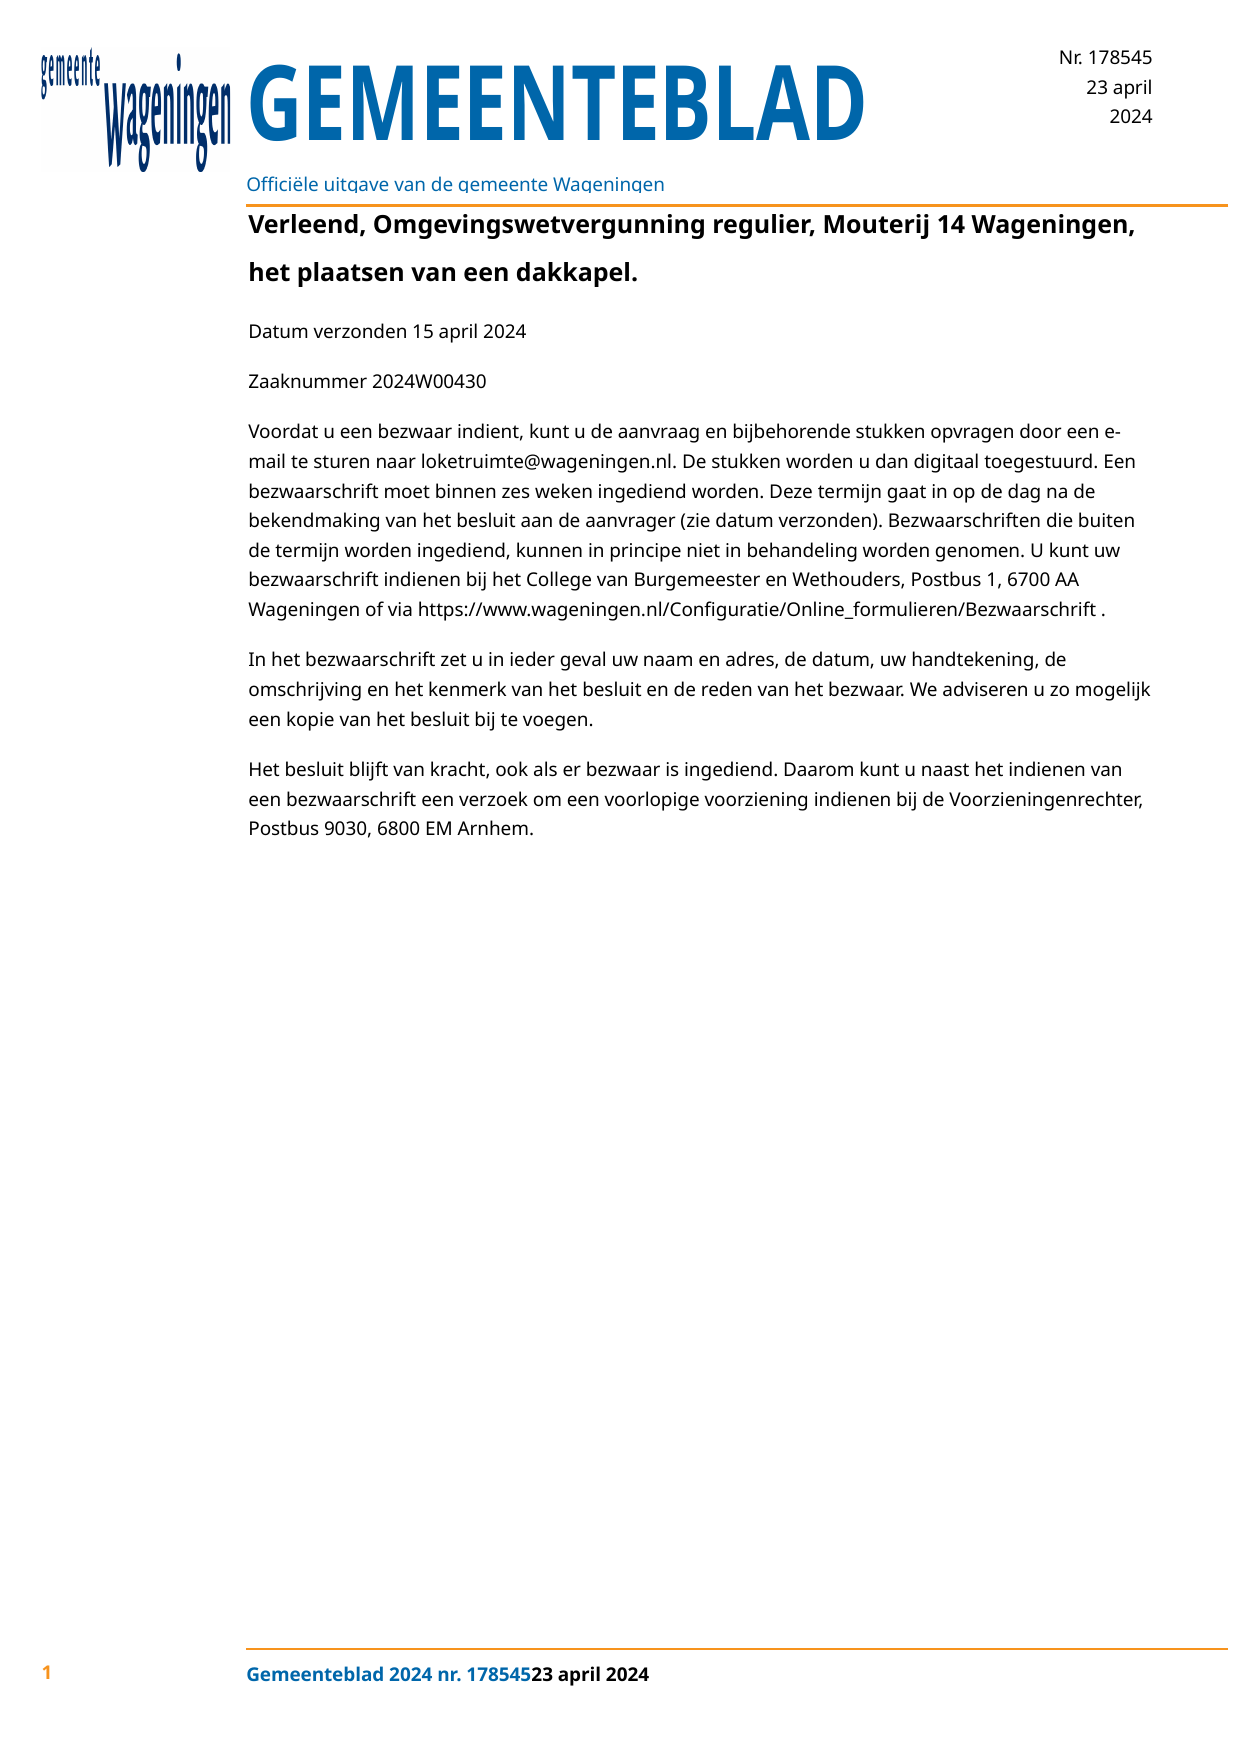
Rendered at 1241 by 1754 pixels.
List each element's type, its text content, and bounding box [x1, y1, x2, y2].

text Datum verzonden 15 april 2024 [248, 318, 1152, 344]
text Verleend, Omgevingswetvergunning regulier, Mouterij 14 Wageningen, het plaatsen van een dakkapel. [248, 207, 1152, 288]
text Het besluit blijft van kracht, ook als er bezwaar is ingediend. Daarom kunt u naast het indienen van een bezwaarschrift een verzoek om een voorlopige voorziening indienen bij de Voorzieningenrechter, Postbus 9030, 6800 EM Arnhem. [248, 756, 1152, 841]
text Voordat u een bezwaar indient, kunt u de aanvraag en bijbehorende stukken opvragen door een e-mail te sturen naar loketruimte@wageningen.nl. De stukken worden u dan digitaal toegestuurd. Een bezwaarschrift moet binnen zes weken ingediend worden. Deze termijn gaat in op de dag na de bekendmaking van het besluit aan de aanvrager (zie datum verzonden). Bezwaarschriften die buiten de termijn worden ingediend, kunnen in principe niet in behandeling worden genomen. U kunt uw bezwaarschrift indienen bij het College van Burgemeester en Wethouders, Postbus 1, 6700 AA Wageningen of via https://www.wageningen.nl/Configuratie/Online_formulieren/Bezwaarschrift . [248, 419, 1152, 622]
text Zaaknummer 2024W00430 [248, 368, 1152, 394]
text In het bezwaarschrift zet u in ieder geval uw naam en adres, de datum, uw handtekening, de omschrijving en het kenmerk van het besluit en de reden van het bezwaar. We adviseren u zo mogelijk een kopie van het besluit bij te voegen. [248, 647, 1152, 732]
picture [41, 47, 231, 172]
